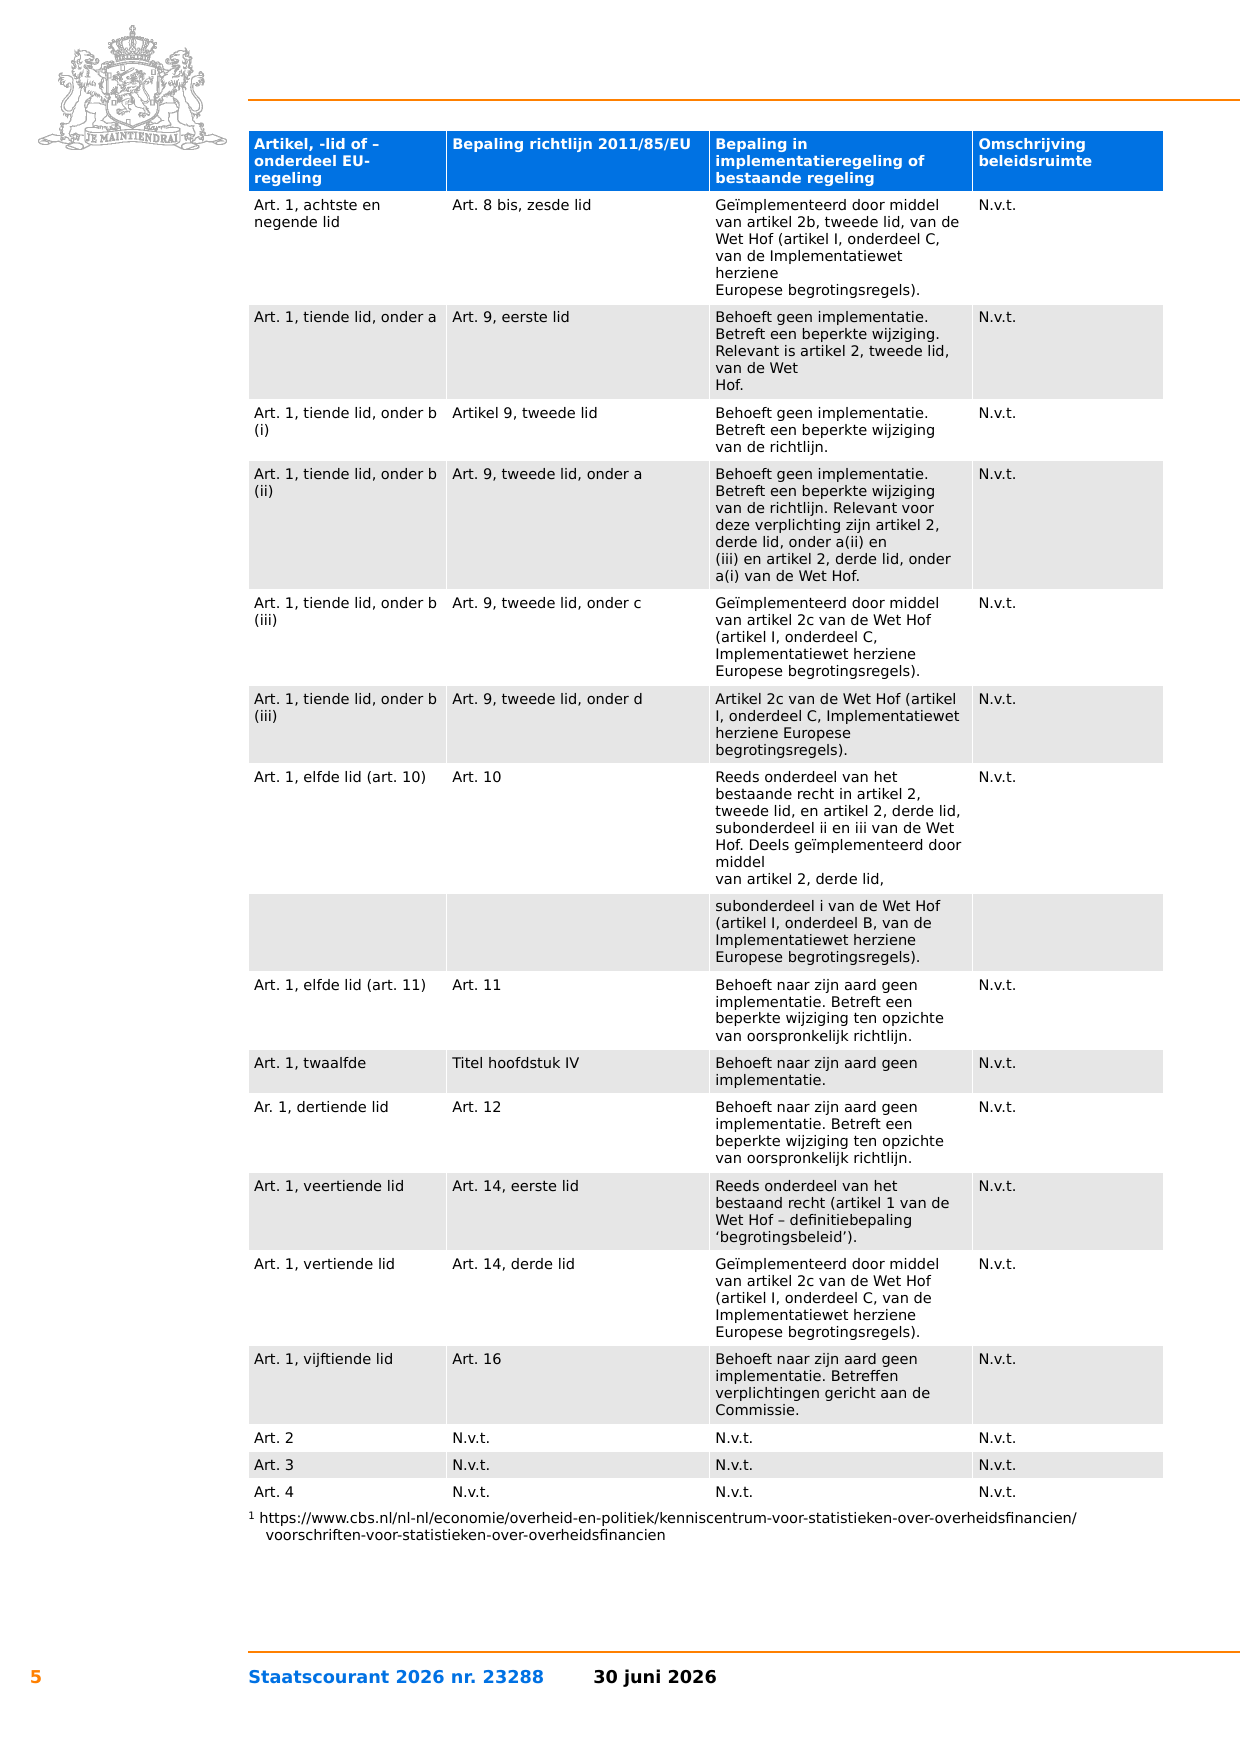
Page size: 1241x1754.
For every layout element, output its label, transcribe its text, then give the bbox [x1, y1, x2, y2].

table_cell N.v.t. [973, 1452, 1163, 1478]
table_cell Art. 1, tiende lid, onder b (ii) [249, 461, 446, 589]
table_cell Art. 1, vertiende lid [249, 1251, 446, 1345]
table_cell Art. 1, tiende lid, onder a [249, 305, 446, 399]
table_cell N.v.t. [710, 1480, 972, 1506]
table_cell Art. 1, tiende lid, onder b (iii) [249, 686, 446, 763]
table_cell Geïmplementeerd door middel van artikel 2c van de Wet Hof (artikel I, onderdeel C, Implementatiewet herziene Europese begrotingsregels). [710, 591, 972, 685]
table_cell N.v.t. [973, 1173, 1163, 1250]
table_cell N.v.t. [973, 1480, 1163, 1506]
table_cell N.v.t. [973, 1346, 1163, 1424]
table_cell Behoeft geen implementatie. Betreft een beperkte wijziging van de richtlijn. Relevant voor deze verplichting zijn artikel 2, derde lid, onder a(ii) en (iii) en artikel 2, derde lid, onder a(i) van de Wet Hof. [710, 461, 972, 589]
table_cell Behoeft geen implementatie. Betreft een beperkte wijziging. Relevant is artikel 2, tweede lid, van de Wet Hof. [710, 305, 972, 399]
table_cell Art. 12 [447, 1095, 709, 1172]
table_cell N.v.t. [973, 764, 1163, 892]
table_cell Art. 1, elfde lid (art. 10) [249, 764, 446, 892]
table_cell N.v.t. [710, 1425, 972, 1451]
table_cell [249, 894, 446, 971]
table_cell Behoeft naar zijn aard geen implementatie. Betreffen verplichtingen gericht aan de Commissie. [710, 1346, 972, 1424]
table_cell Art. 9, tweede lid, onder d [447, 686, 709, 763]
table_cell Ar. 1, dertiende lid [249, 1095, 446, 1172]
picture [38, 25, 227, 150]
table_cell Art. 1, tiende lid, onder b (iii) [249, 591, 446, 685]
table_cell Geïmplementeerd door middel van artikel 2b, tweede lid, van de Wet Hof (artikel I, onderdeel C, van de Implementatiewet herziene Europese begrotingsregels). [710, 192, 972, 303]
table_cell Art. 10 [447, 764, 709, 892]
table_cell Art. 1, elfde lid (art. 11) [249, 972, 446, 1049]
table_cell [447, 894, 709, 971]
table_cell N.v.t. [973, 192, 1163, 303]
table_cell Reeds onderdeel van het bestaande recht in artikel 2, tweede lid, en artikel 2, derde lid, subonderdeel ii en iii van de Wet Hof. Deels geïmplementeerd door middel van artikel 2, derde lid, [710, 764, 972, 892]
table_cell Artikel 2c van de Wet Hof (artikel I, onderdeel C, Implementatiewet herziene Europese begrotingsregels). [710, 686, 972, 763]
table_cell subonderdeel i van de Wet Hof (artikel I, onderdeel B, van de Implementatiewet herziene Europese begrotingsregels). [710, 894, 972, 971]
table_cell Behoeft naar zijn aard geen implementatie. Betreft een beperkte wijziging ten opzichte van oorspronkelijk richtlijn. [710, 1095, 972, 1172]
table_cell Behoeft naar zijn aard geen implementatie. [710, 1050, 972, 1093]
table_cell Art. 2 [249, 1425, 446, 1451]
table_cell Art. 1, achtste en negende lid [249, 192, 446, 303]
table_cell Art. 9, eerste lid [447, 305, 709, 399]
table_cell Art. 9, tweede lid, onder c [447, 591, 709, 685]
table_cell N.v.t. [447, 1425, 709, 1451]
table_cell N.v.t. [973, 972, 1163, 1049]
table_cell Art. 1, tiende lid, onder b (i) [249, 400, 446, 460]
table_header Bepaling in implementatieregeling of bestaande regeling [710, 131, 972, 191]
table_cell N.v.t. [710, 1452, 972, 1478]
table_cell N.v.t. [973, 1095, 1163, 1172]
table_cell Titel hoofdstuk IV [447, 1050, 709, 1093]
table_cell Art. 9, tweede lid, onder a [447, 461, 709, 589]
table_cell 1 https://www.cbs.nl/nl-nl/economie/overheid-en-politiek/kenniscentrum-voor-statistieken-over-overheidsfinancien/voorschriften-voor-statistieken-over-overheidsfinancien [248, 1507, 1163, 1544]
table_cell N.v.t. [973, 305, 1163, 399]
table_cell N.v.t. [973, 591, 1163, 685]
table_cell Art. 14, eerste lid [447, 1173, 709, 1250]
table_cell Behoeft naar zijn aard geen implementatie. Betreft een beperkte wijziging ten opzichte van oorspronkelijk richtlijn. [710, 972, 972, 1049]
table_cell N.v.t. [447, 1480, 709, 1506]
table_cell Reeds onderdeel van het bestaand recht (artikel 1 van de Wet Hof – definitiebepaling ‘begrotingsbeleid’). [710, 1173, 972, 1250]
table_cell Art. 16 [447, 1346, 709, 1424]
table_cell N.v.t. [447, 1452, 709, 1478]
table_header Omschrijving beleidsruimte [973, 131, 1163, 191]
table_cell Behoeft geen implementatie. Betreft een beperkte wijziging van de richtlijn. [710, 400, 972, 460]
table_cell Art. 1, veertiende lid [249, 1173, 446, 1250]
table_cell Art. 11 [447, 972, 709, 1049]
table_cell Art. 1, vijftiende lid [249, 1346, 446, 1424]
table_cell Art. 1, twaalfde [249, 1050, 446, 1093]
table_cell Art. 4 [249, 1480, 446, 1506]
table_cell N.v.t. [973, 686, 1163, 763]
table_header Bepaling richtlijn 2011/85/EU [447, 131, 709, 191]
table_cell N.v.t. [973, 1050, 1163, 1093]
table_cell Art. 14, derde lid [447, 1251, 709, 1345]
table_cell Artikel 9, tweede lid [447, 400, 709, 460]
table_header Artikel, -lid of – onderdeel EU- regeling [249, 131, 446, 191]
table_cell Art. 8 bis, zesde lid [447, 192, 709, 303]
table_cell [973, 894, 1163, 971]
table_cell N.v.t. [973, 400, 1163, 460]
table_cell N.v.t. [973, 461, 1163, 589]
table_cell N.v.t. [973, 1251, 1163, 1345]
table_cell Geïmplementeerd door middel van artikel 2c van de Wet Hof (artikel I, onderdeel C, van de Implementatiewet herziene Europese begrotingsregels). [710, 1251, 972, 1345]
table_cell N.v.t. [973, 1425, 1163, 1451]
table_cell Art. 3 [249, 1452, 446, 1478]
